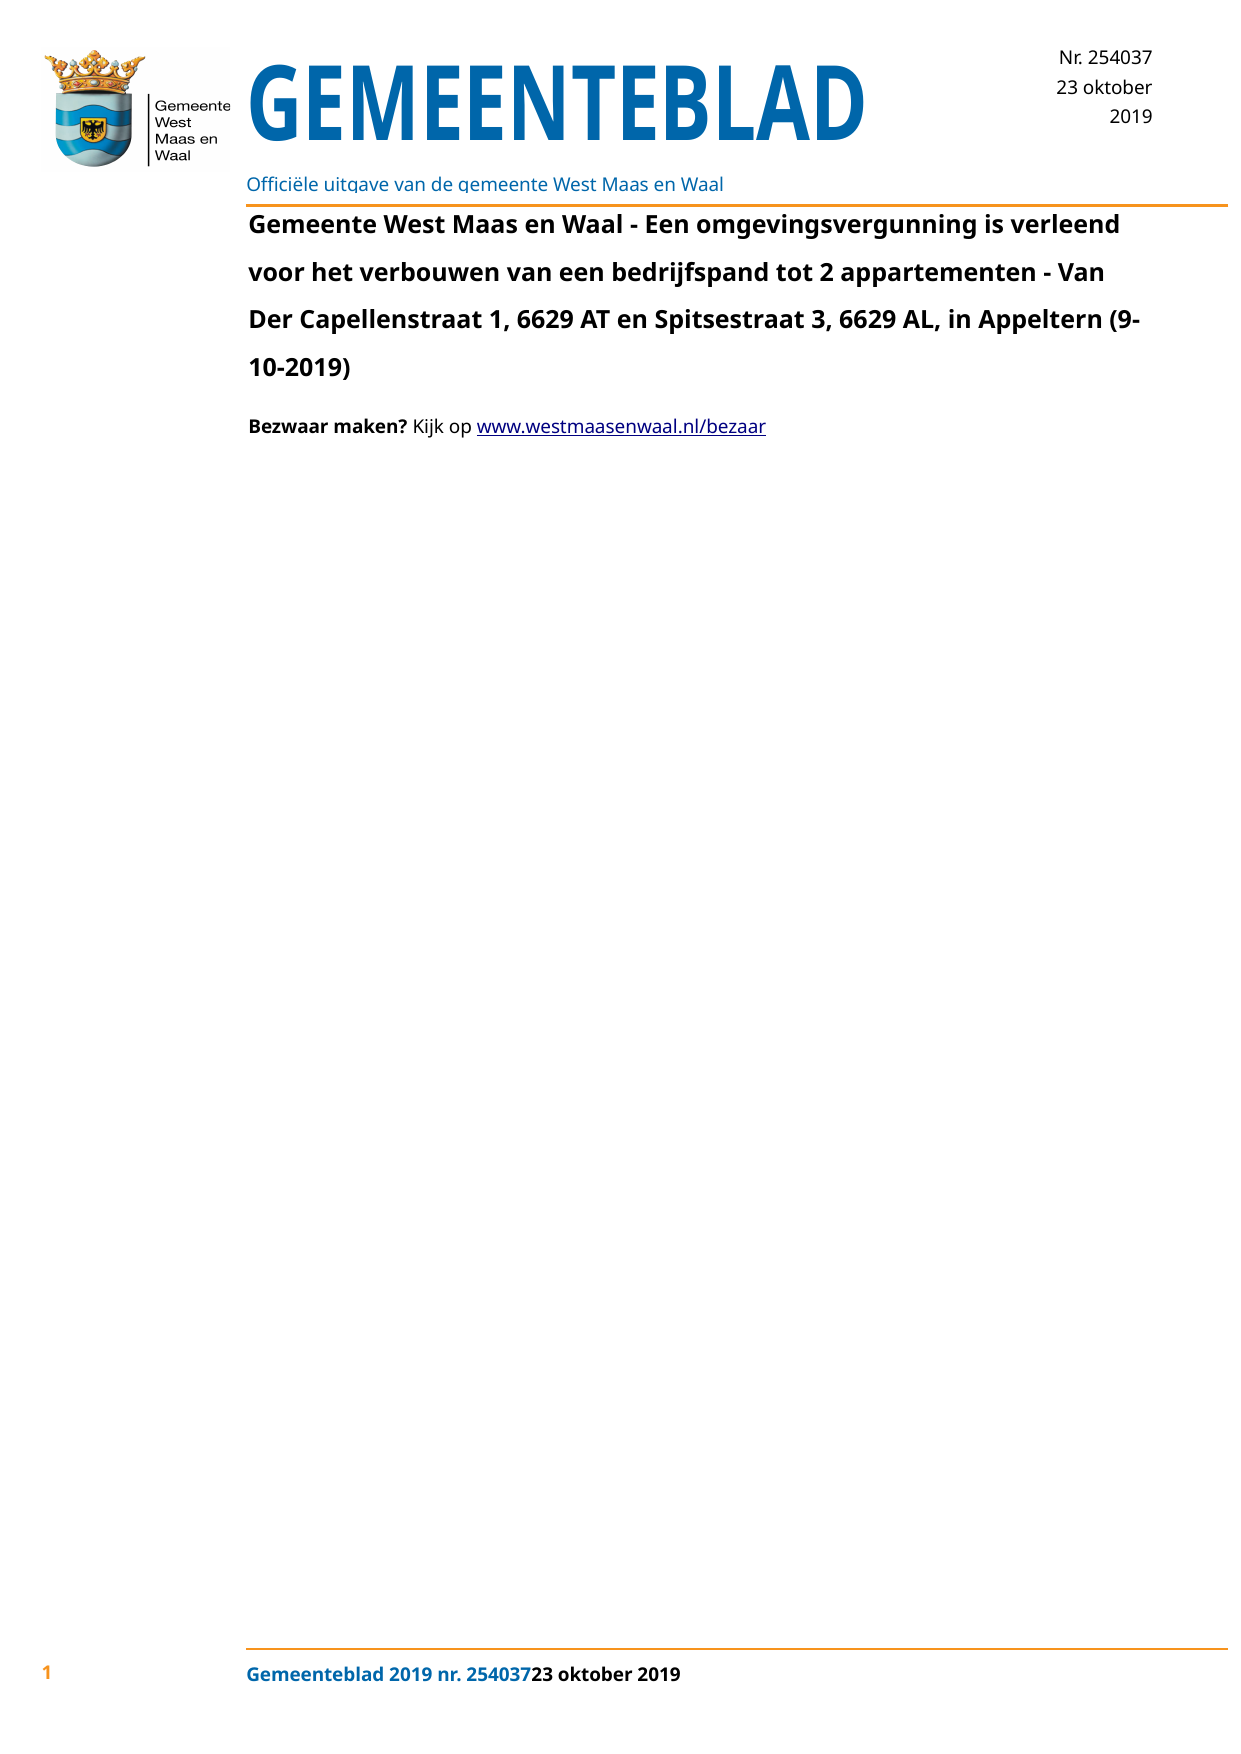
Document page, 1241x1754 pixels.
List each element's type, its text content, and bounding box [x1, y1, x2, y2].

picture [41, 47, 231, 172]
text Gemeente West Maas en Waal - Een omgevingsvergunning is verleend voor het verbouwen van een bedrijfspand tot 2 appartementen - Van Der Capellenstraat 1, 6629 AT en Spitsestraat 3, 6629 AL, in Appeltern (9-10-2019) [248, 207, 1152, 384]
text Bezwaar maken? Kijk op www.westmaasenwaal.nl/bezaar [248, 413, 1152, 439]
